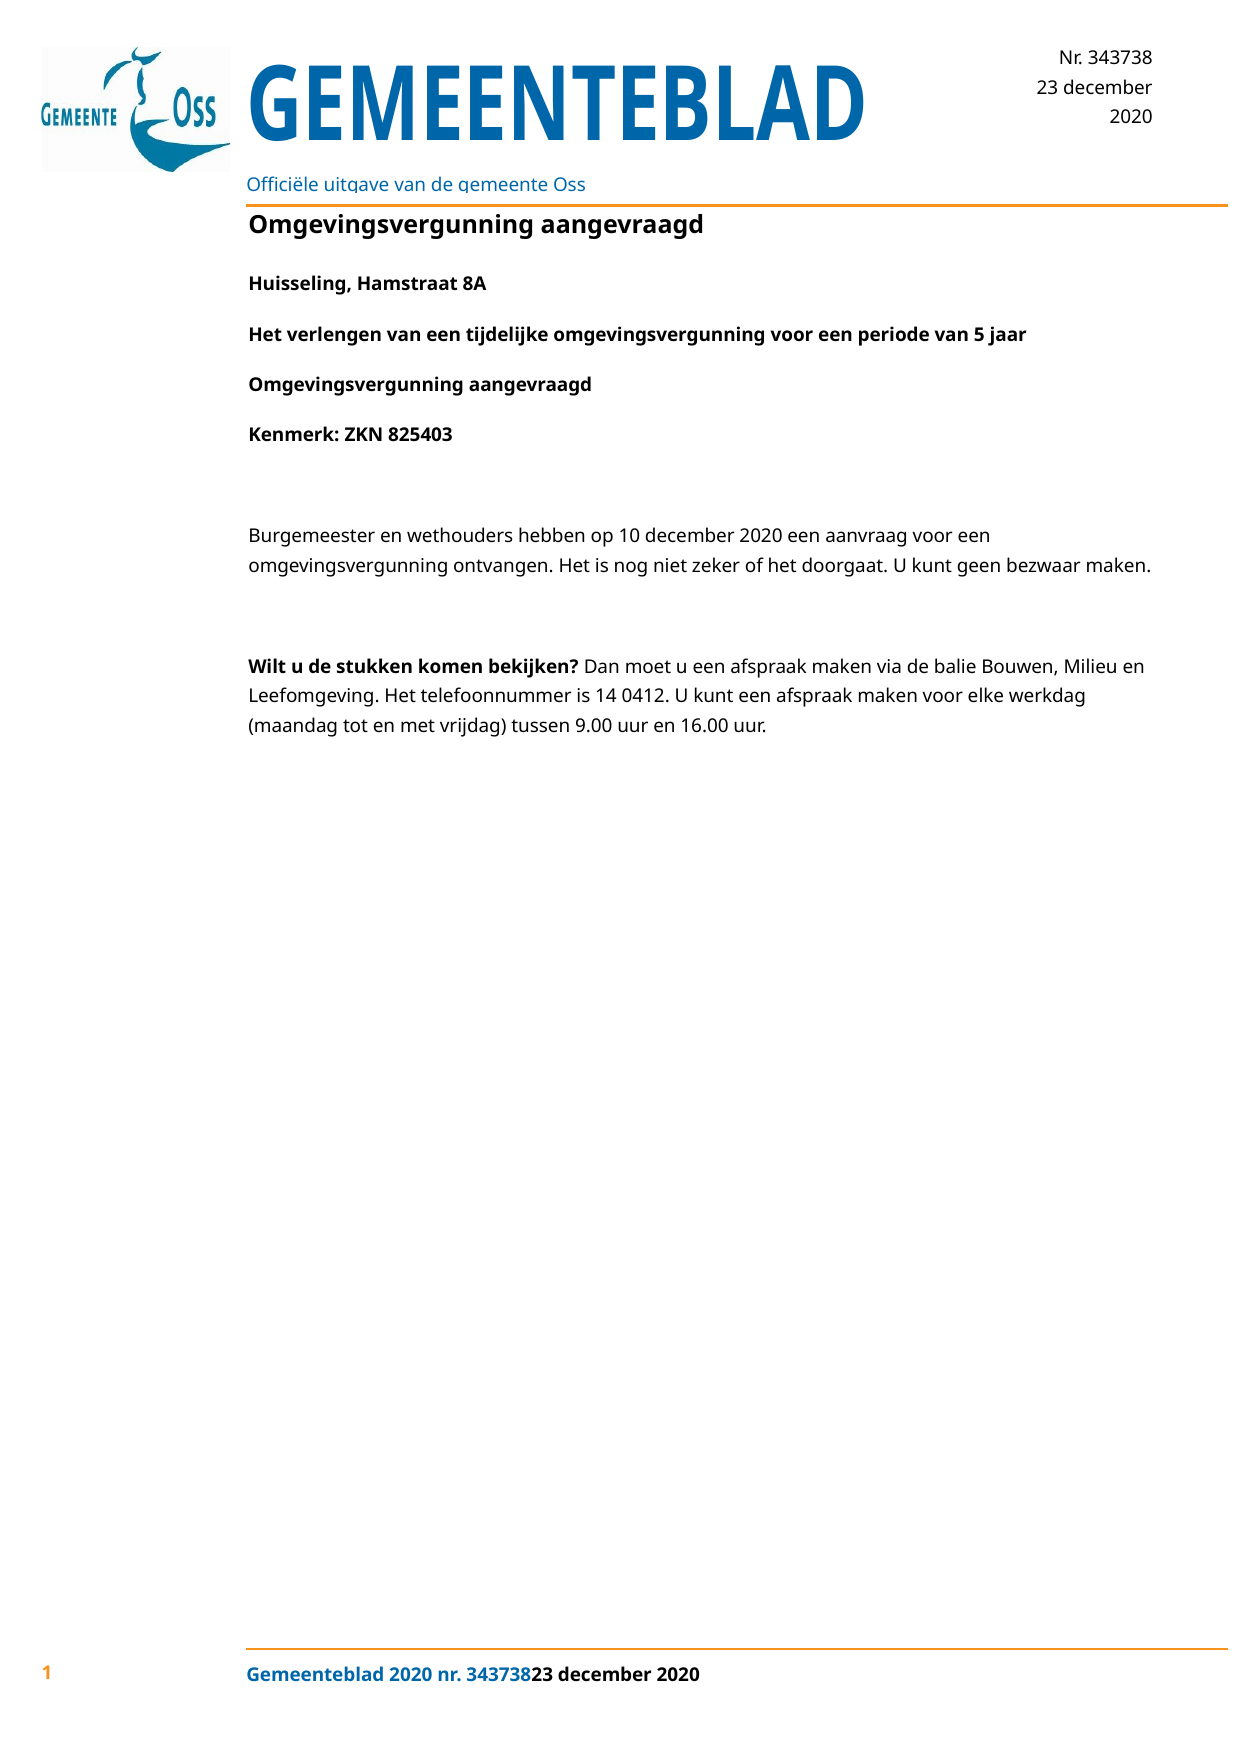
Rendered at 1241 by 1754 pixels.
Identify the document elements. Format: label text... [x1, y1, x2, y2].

text Wilt u de stukken komen bekijken? Dan moet u een afspraak maken via de balie Bouwen, Milieu en Leefomgeving. Het telefoonnummer is 14 0412. U kunt een afspraak maken voor elke werkdag (maandag tot en met vrijdag) tussen 9.00 uur en 16.00 uur. [248, 653, 1152, 738]
text Omgevingsvergunning aangevraagd [248, 371, 1152, 397]
picture [41, 47, 231, 172]
text Kenmerk: ZKN 825403 [248, 422, 1152, 447]
text Burgemeester en wethouders hebben op 10 december 2020 een aanvraag voor een omgevingsvergunning ontvangen. Het is nog niet zeker of het doorgaat. U kunt geen bezwaar maken. [248, 522, 1152, 578]
text Het verlengen van een tijdelijke omgevingsvergunning voor een periode van 5 jaar [248, 321, 1152, 346]
text Omgevingsvergunning aangevraagd [248, 207, 1152, 241]
text Huisseling, Hamstraat 8A [248, 270, 1152, 296]
